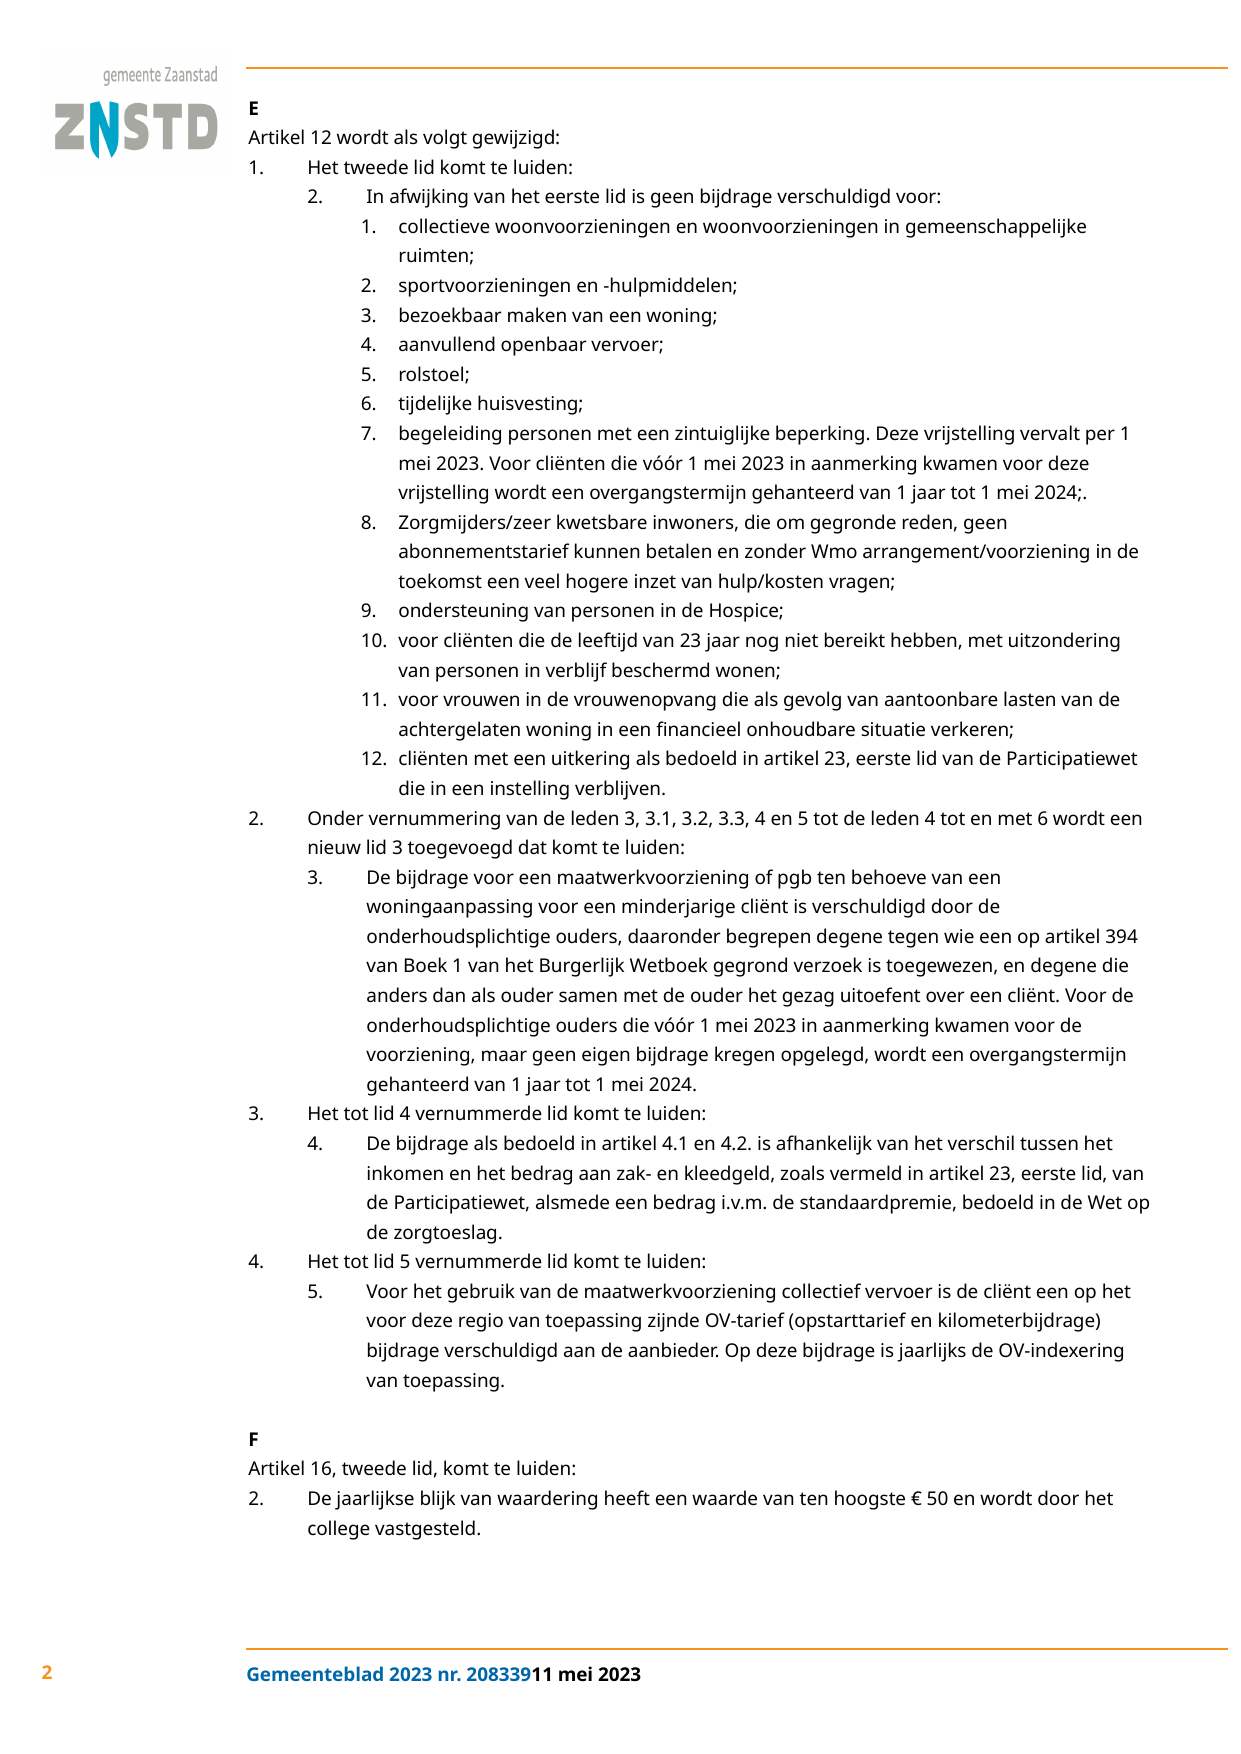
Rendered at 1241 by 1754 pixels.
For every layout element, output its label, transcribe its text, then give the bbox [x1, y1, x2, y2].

list Onder vernummering van de leden 3, 3.1, 3.2, 3.3, 4 en 5 tot de leden 4 tot en met 6 wordt een nieuw lid 3 toegevoegd dat komt te luiden: [248, 805, 1152, 860]
list Zorgmijders/zeer kwetsbare inwoners, die om gegronde reden, geen abonnementstarief kunnen betalen en zonder Wmo arrangement/voorziening in de toekomst een veel hogere inzet van hulp/kosten vragen; [361, 509, 1152, 594]
text Artikel 16, tweede lid, komt te luiden: [248, 1456, 1152, 1481]
text F [248, 1426, 1152, 1452]
list Het tot lid 5 vernummerde lid komt te luiden: [248, 1248, 1152, 1274]
list collectieve woonvoorzieningen en woonvoorzieningen in gemeenschappelijke ruimten; [361, 213, 1152, 268]
list De bijdrage als bedoeld in artikel 4.1 en 4.2. is afhankelijk van het verschil tussen het inkomen en het bedrag aan zak- en kleedgeld, zoals vermeld in artikel 23, eerste lid, van de Participatiewet, alsmede een bedrag i.v.m. de standaardpremie, bedoeld in de Wet op de zorgtoeslag. [307, 1130, 1152, 1245]
list bezoekbaar maken van een woning; [361, 302, 1152, 328]
list ondersteuning van personen in de Hospice; [361, 598, 1152, 623]
list rolstoel; [361, 361, 1152, 387]
list In afwijking van het eerste lid is geen bijdrage verschuldigd voor: [307, 183, 1152, 209]
list voor cliënten die de leeftijd van 23 jaar nog niet bereikt hebben, met uitzondering van personen in verblijf beschermd wonen; [361, 627, 1152, 683]
list cliënten met een uitkering als bedoeld in artikel 23, eerste lid van de Participatiewet die in een instelling verblijven. [361, 746, 1152, 801]
list De jaarlijkse blijk van waardering heeft een waarde van ten hoogste € 50 en wordt door het college vastgesteld. [248, 1485, 1152, 1541]
list tijdelijke huisvesting; [361, 391, 1152, 416]
picture [41, 47, 231, 172]
list sportvoorzieningen en -hulpmiddelen; [361, 272, 1152, 298]
list aanvullend openbaar vervoer; [361, 331, 1152, 357]
text E [248, 95, 1152, 121]
text Artikel 12 wordt als volgt gewijzigd: [248, 124, 1152, 150]
list Het tweede lid komt te luiden: [248, 154, 1152, 180]
list voor vrouwen in de vrouwenopvang die als gevolg van aantoonbare lasten van de achtergelaten woning in een financieel onhoudbare situatie verkeren; [361, 686, 1152, 742]
list begeleiding personen met een zintuiglijke beperking. Deze vrijstelling vervalt per 1 mei 2023. Voor cliënten die vóór 1 mei 2023 in aanmerking kwamen voor deze vrijstelling wordt een overgangstermijn gehanteerd van 1 jaar tot 1 mei 2024;. [361, 420, 1152, 505]
list Voor het gebruik van de maatwerkvoorziening collectief vervoer is de cliënt een op het voor deze regio van toepassing zijnde OV-tarief (opstarttarief en kilometerbijdrage) bijdrage verschuldigd aan de aanbieder. Op deze bijdrage is jaarlijks de OV-indexering van toepassing. [307, 1278, 1152, 1393]
list De bijdrage voor een maatwerkvoorziening of pgb ten behoeve van een woningaanpassing voor een minderjarige cliënt is verschuldigd door de onderhoudsplichtige ouders, daaronder begrepen degene tegen wie een op artikel 394 van Boek 1 van het Burgerlijk Wetboek gegrond verzoek is toegewezen, en degene die anders dan als ouder samen met de ouder het gezag uitoefent over een cliënt. Voor de onderhoudsplichtige ouders die vóór 1 mei 2023 in aanmerking kwamen voor de voorziening, maar geen eigen bijdrage kregen opgelegd, wordt een overgangstermijn gehanteerd van 1 jaar tot 1 mei 2024. [307, 864, 1152, 1097]
list Het tot lid 4 vernummerde lid komt te luiden: [248, 1101, 1152, 1126]
